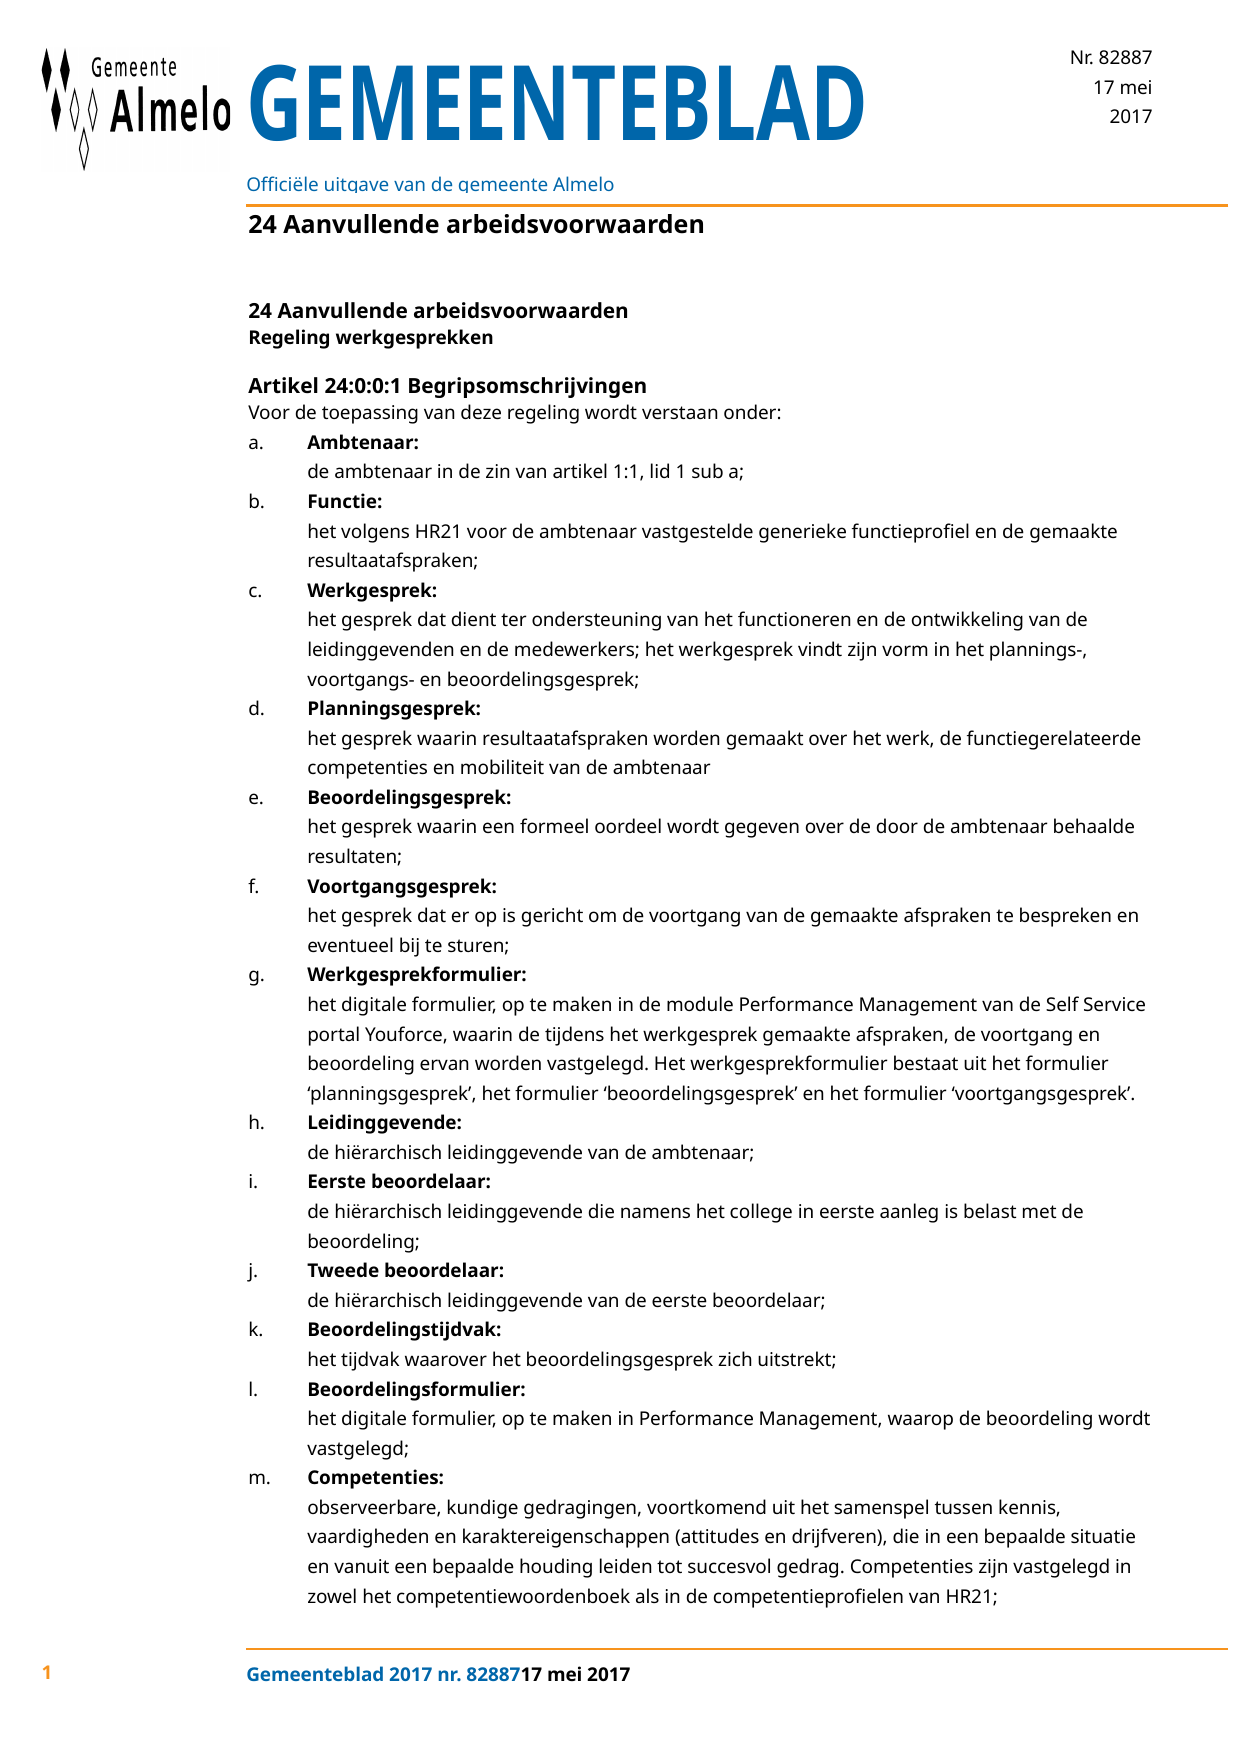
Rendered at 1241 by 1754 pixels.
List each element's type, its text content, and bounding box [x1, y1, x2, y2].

list Ambtenaar: [248, 429, 1152, 455]
list Tweede beoordelaar: [248, 1257, 1152, 1283]
list Eerste beoordelaar: [248, 1169, 1152, 1194]
list het gesprek dat dient ter ondersteuning van het functioneren en de ontwikkeling van de leidinggevenden en de medewerkers; het werkgesprek vindt zijn vorm in het plannings-, voortgangs- en beoordelingsgesprek; [248, 607, 1152, 691]
list observeerbare, kundige gedragingen, voortkomend uit het samenspel tussen kennis, vaardigheden en karaktereigenschappen (attitudes en drijfveren), die in een bepaalde situatie en vanuit een bepaalde houding leiden tot succesvol gedrag. Competenties zijn vastgelegd in zowel het competentiewoordenboek als in de competentieprofielen van HR21; [248, 1494, 1152, 1608]
list Beoordelingstijdvak: [248, 1317, 1152, 1342]
text 24 Aanvullende arbeidsvoorwaarden [248, 296, 1152, 324]
list de hiërarchisch leidinggevende die namens het college in eerste aanleg is belast met de beoordeling; [248, 1198, 1152, 1253]
picture [41, 47, 231, 172]
list het tijdvak waarover het beoordelingsgesprek zich uitstrekt; [248, 1346, 1152, 1372]
list Beoordelingsformulier: [248, 1376, 1152, 1401]
list Competenties: [248, 1464, 1152, 1490]
list de hiërarchisch leidinggevende van de eerste beoordelaar; [248, 1287, 1152, 1313]
list het digitale formulier, op te maken in de module Performance Management van de Self Service portal Youforce, waarin de tijdens het werkgesprek gemaakte afspraken, de voortgang en beoordeling ervan worden vastgelegd. Het werkgesprekformulier bestaat uit het formulier ‘planningsgesprek’, het formulier ‘beoordelingsgesprek’ en het formulier ‘voortgangsgesprek’. [248, 991, 1152, 1106]
list Werkgesprekformulier: [248, 962, 1152, 987]
list Planningsgesprek: [248, 695, 1152, 721]
list het gesprek dat er op is gericht om de voortgang van de gemaakte afspraken te bespreken en eventueel bij te sturen; [248, 902, 1152, 958]
list het volgens HR21 voor de ambtenaar vastgestelde generieke functieprofiel en de gemaakte resultaatafspraken; [248, 518, 1152, 573]
list Beoordelingsgesprek: [248, 784, 1152, 810]
list Werkgesprek: [248, 577, 1152, 603]
text Artikel 24:0:0:1 Begripsomschrijvingen [248, 371, 1152, 399]
list het gesprek waarin een formeel oordeel wordt gegeven over de door de ambtenaar behaalde resultaten; [248, 814, 1152, 869]
list de hiërarchisch leidinggevende van de ambtenaar; [248, 1139, 1152, 1165]
list het digitale formulier, op te maken in Performance Management, waarop de beoordeling wordt vastgelegd; [248, 1405, 1152, 1461]
list Leidinggevende: [248, 1109, 1152, 1135]
list Functie: [248, 488, 1152, 514]
list Voortgangsgesprek: [248, 873, 1152, 898]
list het gesprek waarin resultaatafspraken worden gemaakt over het werk, de functiegerelateerde competenties en mobiliteit van de ambtenaar [248, 725, 1152, 780]
text Regeling werkgesprekken [248, 324, 1152, 350]
text Voor de toepassing van deze regeling wordt verstaan onder: [248, 399, 1152, 425]
list de ambtenaar in de zin van artikel 1:1, lid 1 sub a; [248, 459, 1152, 484]
text 24 Aanvullende arbeidsvoorwaarden [248, 207, 1152, 241]
